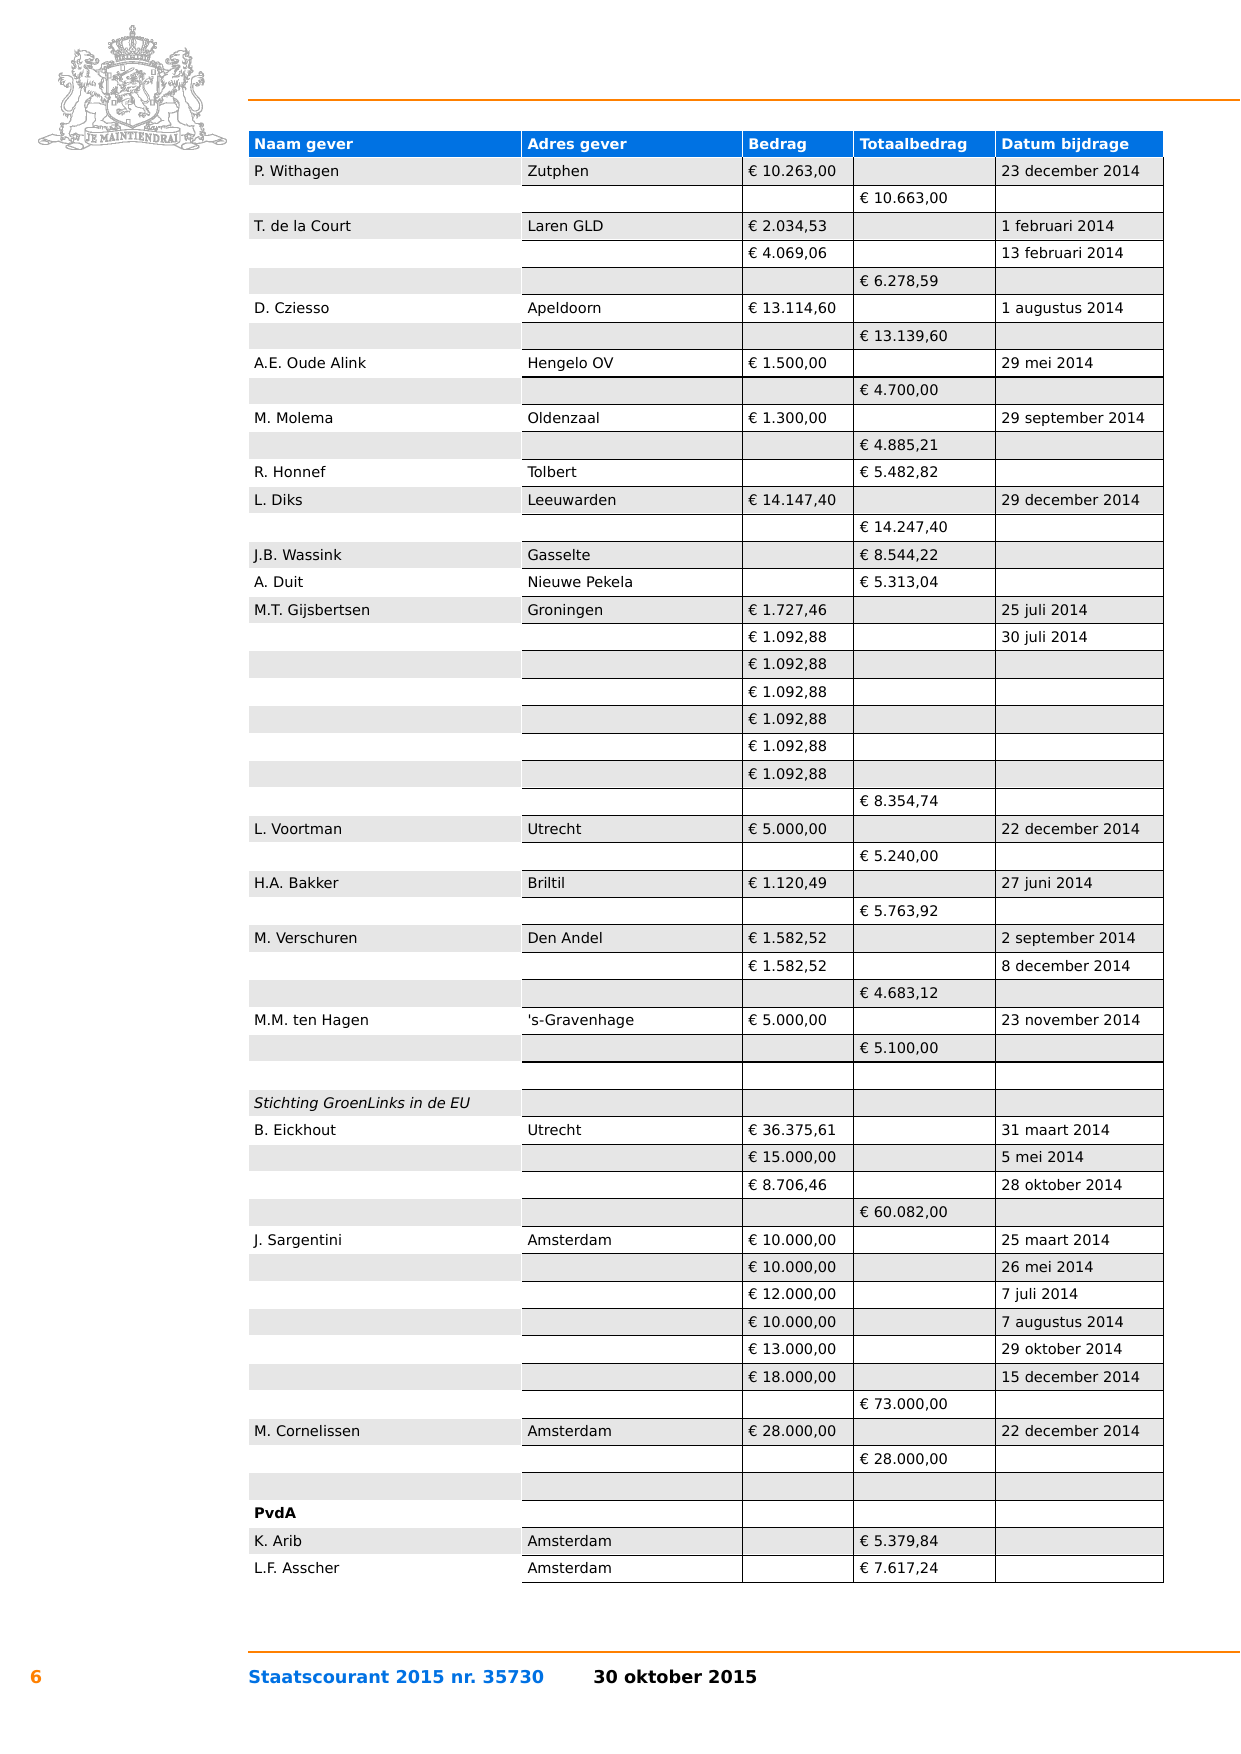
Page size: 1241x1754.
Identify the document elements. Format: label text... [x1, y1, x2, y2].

table_cell [743, 186, 853, 212]
table_cell [743, 1391, 853, 1417]
table_cell € 1.092,88 [743, 651, 853, 678]
table_cell Groningen [522, 597, 742, 623]
table_cell [854, 1008, 995, 1034]
table_cell [522, 1446, 742, 1472]
table_cell Zutphen [522, 158, 742, 185]
table_cell [249, 1446, 521, 1472]
table_cell [854, 295, 995, 322]
table_cell € 10.663,00 [854, 186, 995, 212]
table_cell [854, 925, 995, 952]
table_header Totaalbedrag [854, 131, 995, 157]
table_cell [522, 1501, 742, 1527]
table_cell [249, 706, 521, 733]
table_cell € 4.683,12 [854, 980, 995, 1007]
table_cell Briltil [522, 871, 742, 897]
table_cell [854, 734, 995, 760]
table_cell € 8.706,46 [743, 1172, 853, 1198]
table_cell [743, 1063, 853, 1089]
table_cell M. Cornelissen [249, 1419, 521, 1445]
table_cell L. Voortman [249, 816, 521, 842]
table_cell A.E. Oude Alink [249, 350, 521, 376]
table_cell [996, 569, 1163, 596]
table_cell [854, 1117, 995, 1143]
table_cell 29 december 2014 [996, 487, 1163, 513]
table_cell Amsterdam [522, 1227, 742, 1253]
table_cell [743, 843, 853, 869]
table_cell 1 februari 2014 [996, 213, 1163, 239]
table_cell [854, 1336, 995, 1363]
table_cell Stichting GroenLinks in de EU [249, 1090, 521, 1116]
table_cell [996, 679, 1163, 705]
table_cell € 10.000,00 [743, 1254, 853, 1281]
table_cell PvdA [249, 1501, 521, 1527]
table_cell € 28.000,00 [743, 1419, 853, 1445]
table_cell [743, 1446, 853, 1472]
table_cell [743, 1090, 853, 1116]
table_cell [854, 1419, 995, 1445]
table_cell € 1.300,00 [743, 405, 853, 431]
table_cell [996, 1391, 1163, 1417]
table_cell [996, 515, 1163, 541]
table_cell [996, 706, 1163, 733]
table_cell [522, 679, 742, 705]
table_cell [522, 898, 742, 924]
table_cell [996, 1063, 1163, 1089]
table_cell 2 september 2014 [996, 925, 1163, 952]
table_cell [249, 1282, 521, 1308]
table_cell € 8.544,22 [854, 542, 995, 568]
table_cell € 5.100,00 [854, 1035, 995, 1061]
table_cell D. Cziesso [249, 295, 521, 322]
table_cell 29 mei 2014 [996, 350, 1163, 376]
table_cell [743, 980, 853, 1007]
table_cell [854, 1227, 995, 1253]
table_cell € 5.379,84 [854, 1528, 995, 1554]
table_cell P. Withagen [249, 158, 521, 185]
picture [38, 25, 227, 150]
table_cell Nieuwe Pekela [522, 569, 742, 596]
table_cell M.M. ten Hagen [249, 1008, 521, 1034]
table_cell [743, 460, 853, 486]
table_cell 29 oktober 2014 [996, 1336, 1163, 1363]
table_cell [996, 1556, 1163, 1582]
table_cell 's-Gravenhage [522, 1008, 742, 1034]
table_cell [522, 1090, 742, 1116]
table_cell [249, 1035, 521, 1061]
table_cell 25 maart 2014 [996, 1227, 1163, 1253]
table_cell [743, 378, 853, 404]
table_cell [249, 1199, 521, 1226]
table_cell € 13.000,00 [743, 1336, 853, 1363]
table_cell [249, 1473, 521, 1500]
table_cell [249, 1309, 521, 1335]
table_cell [854, 350, 995, 376]
table_cell [996, 323, 1163, 349]
table_cell € 1.582,52 [743, 925, 853, 952]
table_cell [522, 1172, 742, 1198]
table_cell [522, 432, 742, 459]
table_cell Laren GLD [522, 213, 742, 239]
table_cell 8 december 2014 [996, 953, 1163, 979]
table_cell [854, 816, 995, 842]
table_cell [854, 1090, 995, 1116]
table_cell [854, 953, 995, 979]
table_cell [249, 734, 521, 760]
table_cell [854, 679, 995, 705]
table_cell [996, 734, 1163, 760]
table_cell [743, 1199, 853, 1226]
table_cell [522, 1063, 742, 1089]
table_cell [854, 487, 995, 513]
table_cell [522, 1145, 742, 1171]
table_cell R. Honnef [249, 460, 521, 486]
table_cell [996, 1473, 1163, 1500]
table_cell [249, 1336, 521, 1363]
table_cell [743, 569, 853, 596]
table_cell [249, 953, 521, 979]
table_cell 23 november 2014 [996, 1008, 1163, 1034]
table_cell Leeuwarden [522, 487, 742, 513]
table_cell € 5.000,00 [743, 816, 853, 842]
table_cell € 6.278,59 [854, 268, 995, 294]
table_cell A. Duit [249, 569, 521, 596]
table_cell [522, 378, 742, 404]
table_cell 5 mei 2014 [996, 1145, 1163, 1171]
table_cell € 1.092,88 [743, 624, 853, 650]
table_cell € 5.482,82 [854, 460, 995, 486]
table_cell [854, 871, 995, 897]
table_cell € 7.617,24 [854, 1556, 995, 1582]
table_cell [522, 1309, 742, 1335]
table_cell € 14.147,40 [743, 487, 853, 513]
table_cell Amsterdam [522, 1528, 742, 1554]
table_cell [522, 1282, 742, 1308]
table_header Bedrag [743, 131, 853, 157]
table_cell € 1.727,46 [743, 597, 853, 623]
table_cell [249, 789, 521, 815]
table_cell [996, 1199, 1163, 1226]
table_cell € 2.034,53 [743, 213, 853, 239]
table_cell [249, 1063, 521, 1089]
table_cell [854, 651, 995, 678]
table_cell Oldenzaal [522, 405, 742, 431]
table_cell [249, 843, 521, 869]
table_cell [249, 268, 521, 294]
table_cell [522, 323, 742, 349]
table_cell [996, 1035, 1163, 1061]
table_cell € 1.500,00 [743, 350, 853, 376]
table_cell [854, 1309, 995, 1335]
table_cell Amsterdam [522, 1556, 742, 1582]
table_cell € 4.885,21 [854, 432, 995, 459]
table_cell [743, 1556, 853, 1582]
table_cell [854, 761, 995, 787]
table_cell 30 juli 2014 [996, 624, 1163, 650]
table_cell [249, 323, 521, 349]
table_cell M. Verschuren [249, 925, 521, 952]
table_cell [854, 1473, 995, 1500]
table_cell [249, 1254, 521, 1281]
table_cell Gasselte [522, 542, 742, 568]
table_cell K. Arib [249, 1528, 521, 1554]
table_cell [743, 268, 853, 294]
table_cell [854, 213, 995, 239]
table_cell [522, 186, 742, 212]
table_cell € 1.582,52 [743, 953, 853, 979]
table_cell € 13.114,60 [743, 295, 853, 322]
table_cell [522, 515, 742, 541]
table_cell [522, 980, 742, 1007]
table_cell [996, 432, 1163, 459]
table_cell [854, 1145, 995, 1171]
table_cell [996, 378, 1163, 404]
table_cell [996, 651, 1163, 678]
table_cell 28 oktober 2014 [996, 1172, 1163, 1198]
table_cell 27 juni 2014 [996, 871, 1163, 897]
table_cell [996, 186, 1163, 212]
table_cell [522, 761, 742, 787]
table_cell 23 december 2014 [996, 158, 1163, 185]
table_cell € 4.069,06 [743, 241, 853, 267]
table_cell [854, 241, 995, 267]
table_header Naam gever [249, 131, 521, 157]
table_cell [249, 980, 521, 1007]
table_cell [996, 843, 1163, 869]
table_cell [996, 789, 1163, 815]
table_cell Apeldoorn [522, 295, 742, 322]
table_cell [249, 624, 521, 650]
table_cell [249, 651, 521, 678]
table_cell € 1.092,88 [743, 706, 853, 733]
table_cell [249, 898, 521, 924]
table_cell [743, 1035, 853, 1061]
table_cell H.A. Bakker [249, 871, 521, 897]
table_cell € 10.000,00 [743, 1227, 853, 1253]
table_cell € 12.000,00 [743, 1282, 853, 1308]
table_cell [996, 761, 1163, 787]
table_cell 7 juli 2014 [996, 1282, 1163, 1308]
table_cell [996, 1501, 1163, 1527]
table_cell 26 mei 2014 [996, 1254, 1163, 1281]
table_header Datum bijdrage [996, 131, 1163, 157]
table_cell 22 december 2014 [996, 1419, 1163, 1445]
table_cell 29 september 2014 [996, 405, 1163, 431]
table_cell [522, 651, 742, 678]
table_cell [743, 1473, 853, 1500]
table_cell [522, 1364, 742, 1390]
table_cell [854, 1172, 995, 1198]
table_cell Hengelo OV [522, 350, 742, 376]
table_cell [249, 761, 521, 787]
table_cell [854, 405, 995, 431]
table_cell [854, 597, 995, 623]
table_cell [522, 843, 742, 869]
table_cell Amsterdam [522, 1419, 742, 1445]
table_cell [743, 1528, 853, 1554]
table_cell [854, 1282, 995, 1308]
table_cell Den Andel [522, 925, 742, 952]
table_cell [996, 980, 1163, 1007]
table_cell € 1.092,88 [743, 734, 853, 760]
table_cell [996, 1090, 1163, 1116]
table_cell [854, 1254, 995, 1281]
table_cell [522, 1391, 742, 1417]
table_cell € 10.263,00 [743, 158, 853, 185]
table_cell [743, 789, 853, 815]
table_cell € 8.354,74 [854, 789, 995, 815]
table_cell [996, 542, 1163, 568]
table_cell € 73.000,00 [854, 1391, 995, 1417]
table_cell [522, 1199, 742, 1226]
table_cell [854, 158, 995, 185]
table_cell [854, 624, 995, 650]
table_cell T. de la Court [249, 213, 521, 239]
table_cell 15 december 2014 [996, 1364, 1163, 1390]
table_cell Utrecht [522, 1117, 742, 1143]
table_cell [743, 323, 853, 349]
table_cell L. Diks [249, 487, 521, 513]
table_cell [522, 953, 742, 979]
table_cell € 28.000,00 [854, 1446, 995, 1472]
table_cell € 18.000,00 [743, 1364, 853, 1390]
table_cell [854, 706, 995, 733]
table_cell € 10.000,00 [743, 1309, 853, 1335]
table_cell 31 maart 2014 [996, 1117, 1163, 1143]
table_cell [249, 432, 521, 459]
table_cell € 5.763,92 [854, 898, 995, 924]
table_cell [249, 1364, 521, 1390]
table_cell J.B. Wassink [249, 542, 521, 568]
table_cell [996, 1446, 1163, 1472]
table_cell € 14.247,40 [854, 515, 995, 541]
table_cell [854, 1501, 995, 1527]
table_cell [249, 1145, 521, 1171]
table_cell € 1.120,49 [743, 871, 853, 897]
table_cell 25 juli 2014 [996, 597, 1163, 623]
table_cell 22 december 2014 [996, 816, 1163, 842]
table_cell [522, 789, 742, 815]
table_cell [249, 1391, 521, 1417]
table_cell [996, 1528, 1163, 1554]
table_cell [743, 1501, 853, 1527]
table_cell € 13.139,60 [854, 323, 995, 349]
table_cell [743, 515, 853, 541]
table_cell [249, 186, 521, 212]
table_cell [522, 734, 742, 760]
table_cell [522, 241, 742, 267]
table_cell Utrecht [522, 816, 742, 842]
table_cell [854, 1063, 995, 1089]
table_cell L.F. Asscher [249, 1556, 521, 1582]
table_cell [522, 624, 742, 650]
table_cell [249, 679, 521, 705]
table_cell 1 augustus 2014 [996, 295, 1163, 322]
table_cell [743, 898, 853, 924]
table_cell [522, 1035, 742, 1061]
table_cell M. Molema [249, 405, 521, 431]
table_cell [249, 241, 521, 267]
table_cell [522, 706, 742, 733]
table_cell [249, 378, 521, 404]
table_cell [996, 898, 1163, 924]
table_cell [249, 515, 521, 541]
table_cell € 1.092,88 [743, 679, 853, 705]
table_cell € 1.092,88 [743, 761, 853, 787]
table_cell € 5.240,00 [854, 843, 995, 869]
table_cell [249, 1172, 521, 1198]
table_cell M.T. Gijsbertsen [249, 597, 521, 623]
table_cell € 15.000,00 [743, 1145, 853, 1171]
table_cell Tolbert [522, 460, 742, 486]
table_cell [854, 1364, 995, 1390]
table_cell [996, 268, 1163, 294]
table_cell [996, 460, 1163, 486]
table_cell [522, 268, 742, 294]
table_cell [522, 1254, 742, 1281]
table_cell € 4.700,00 [854, 378, 995, 404]
table_cell B. Eickhout [249, 1117, 521, 1143]
table_cell J. Sargentini [249, 1227, 521, 1253]
table_header Adres gever [522, 131, 742, 157]
table_cell € 60.082,00 [854, 1199, 995, 1226]
table_cell [743, 542, 853, 568]
table_cell € 5.000,00 [743, 1008, 853, 1034]
table_cell 13 februari 2014 [996, 241, 1163, 267]
table_cell € 36.375,61 [743, 1117, 853, 1143]
table_cell [522, 1336, 742, 1363]
table_cell 7 augustus 2014 [996, 1309, 1163, 1335]
table_cell [522, 1473, 742, 1500]
table_cell € 5.313,04 [854, 569, 995, 596]
table_cell [743, 432, 853, 459]
